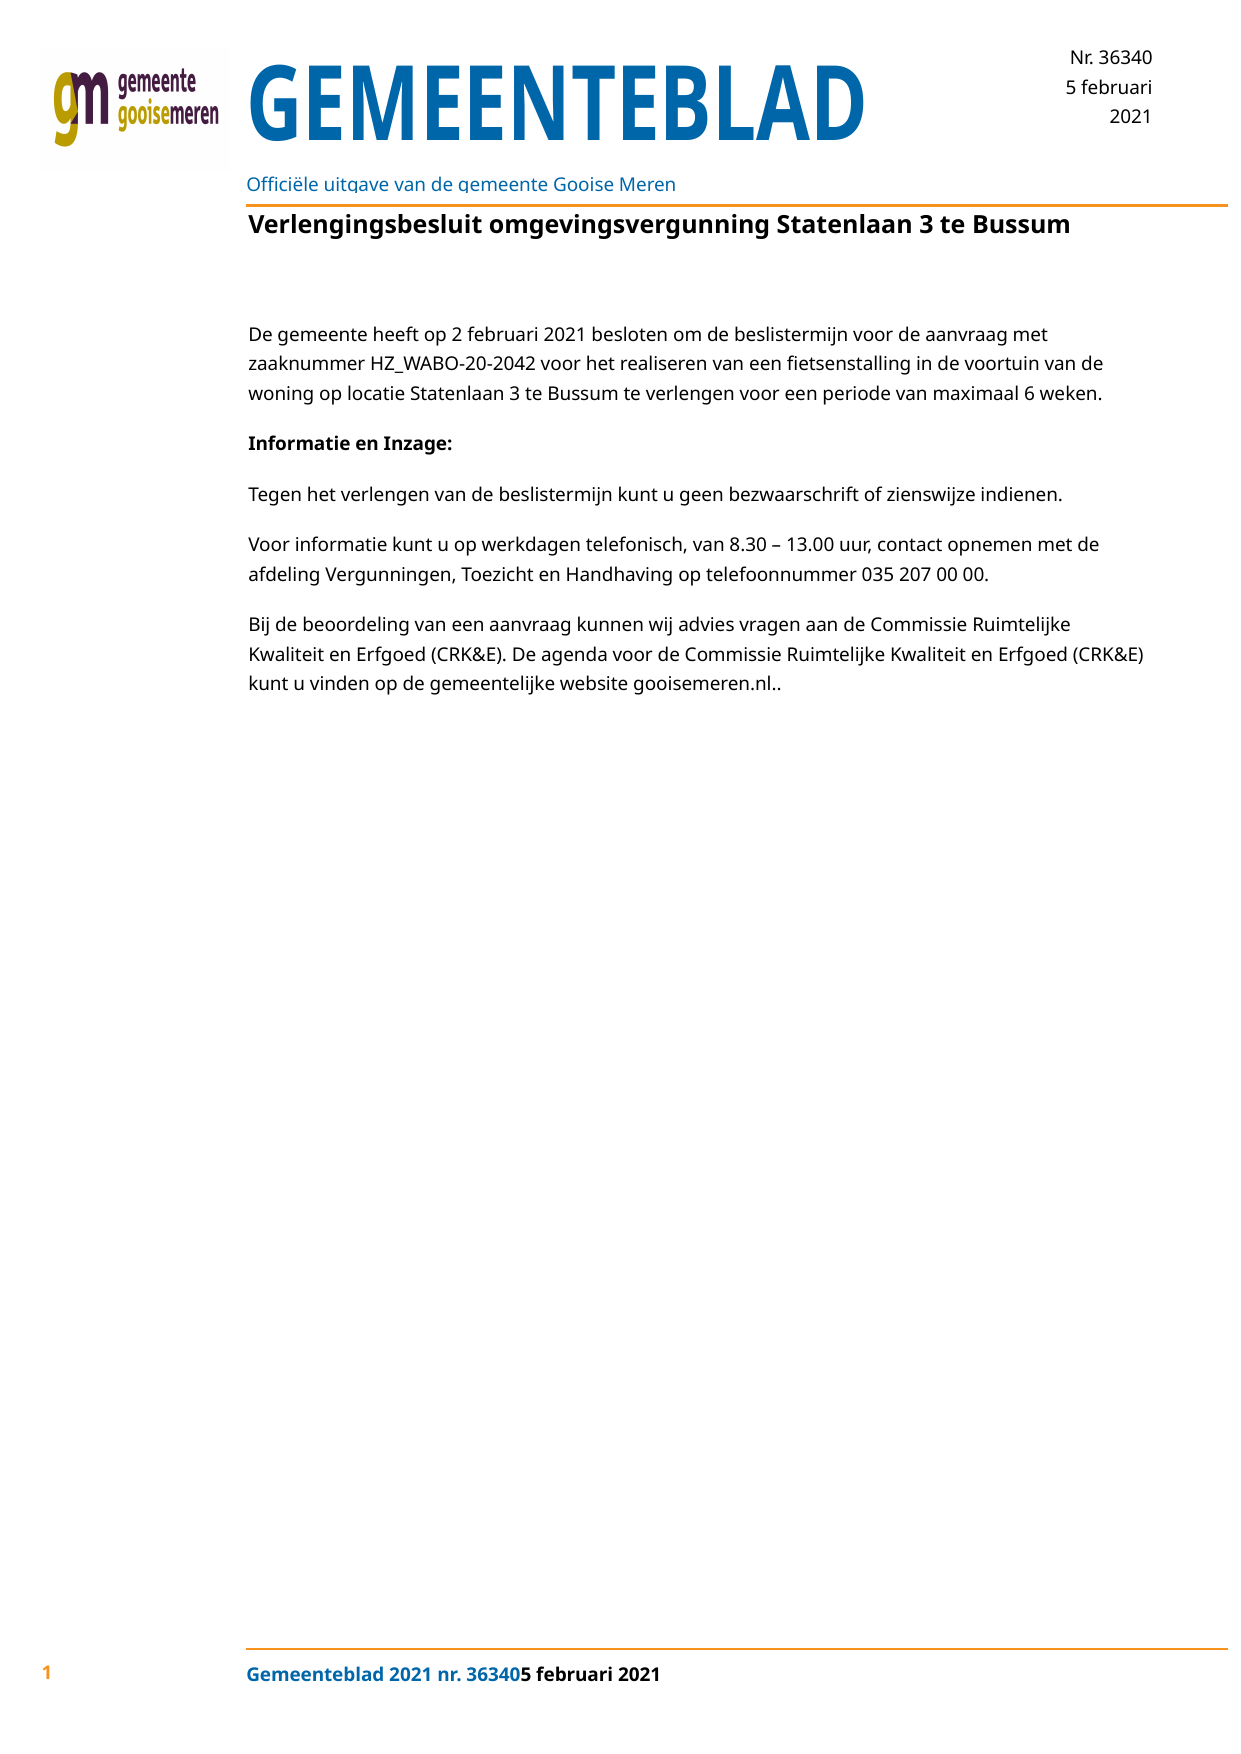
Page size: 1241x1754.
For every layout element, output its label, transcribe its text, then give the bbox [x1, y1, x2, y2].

text Verlengingsbesluit omgevingsvergunning Statenlaan 3 te Bussum [248, 207, 1152, 241]
text Tegen het verlengen van de beslistermijn kunt u geen bezwaarschrift of zienswijze indienen. [248, 481, 1152, 506]
text De gemeente heeft op 2 februari 2021 besloten om de beslistermijn voor de aanvraag met zaaknummer HZ_WABO-20-2042 voor het realiseren van een fietsenstalling in de voortuin van de woning op locatie Statenlaan 3 te Bussum te verlengen voor een periode van maximaal 6 weken. [248, 321, 1152, 406]
text Bij de beoordeling van een aanvraag kunnen wij advies vragen aan de Commissie Ruimtelijke Kwaliteit en Erfgoed (CRK&E). De agenda voor de Commissie Ruimtelijke Kwaliteit en Erfgoed (CRK&E) kunt u vinden op de gemeentelijke website gooisemeren.nl.. [248, 611, 1152, 696]
text Informatie en Inzage: [248, 430, 1152, 456]
picture [41, 47, 231, 172]
text Voor informatie kunt u op werkdagen telefonisch, van 8.30 – 13.00 uur, contact opnemen met de afdeling Vergunningen, Toezicht en Handhaving op telefoonnummer 035 207 00 00. [248, 531, 1152, 586]
